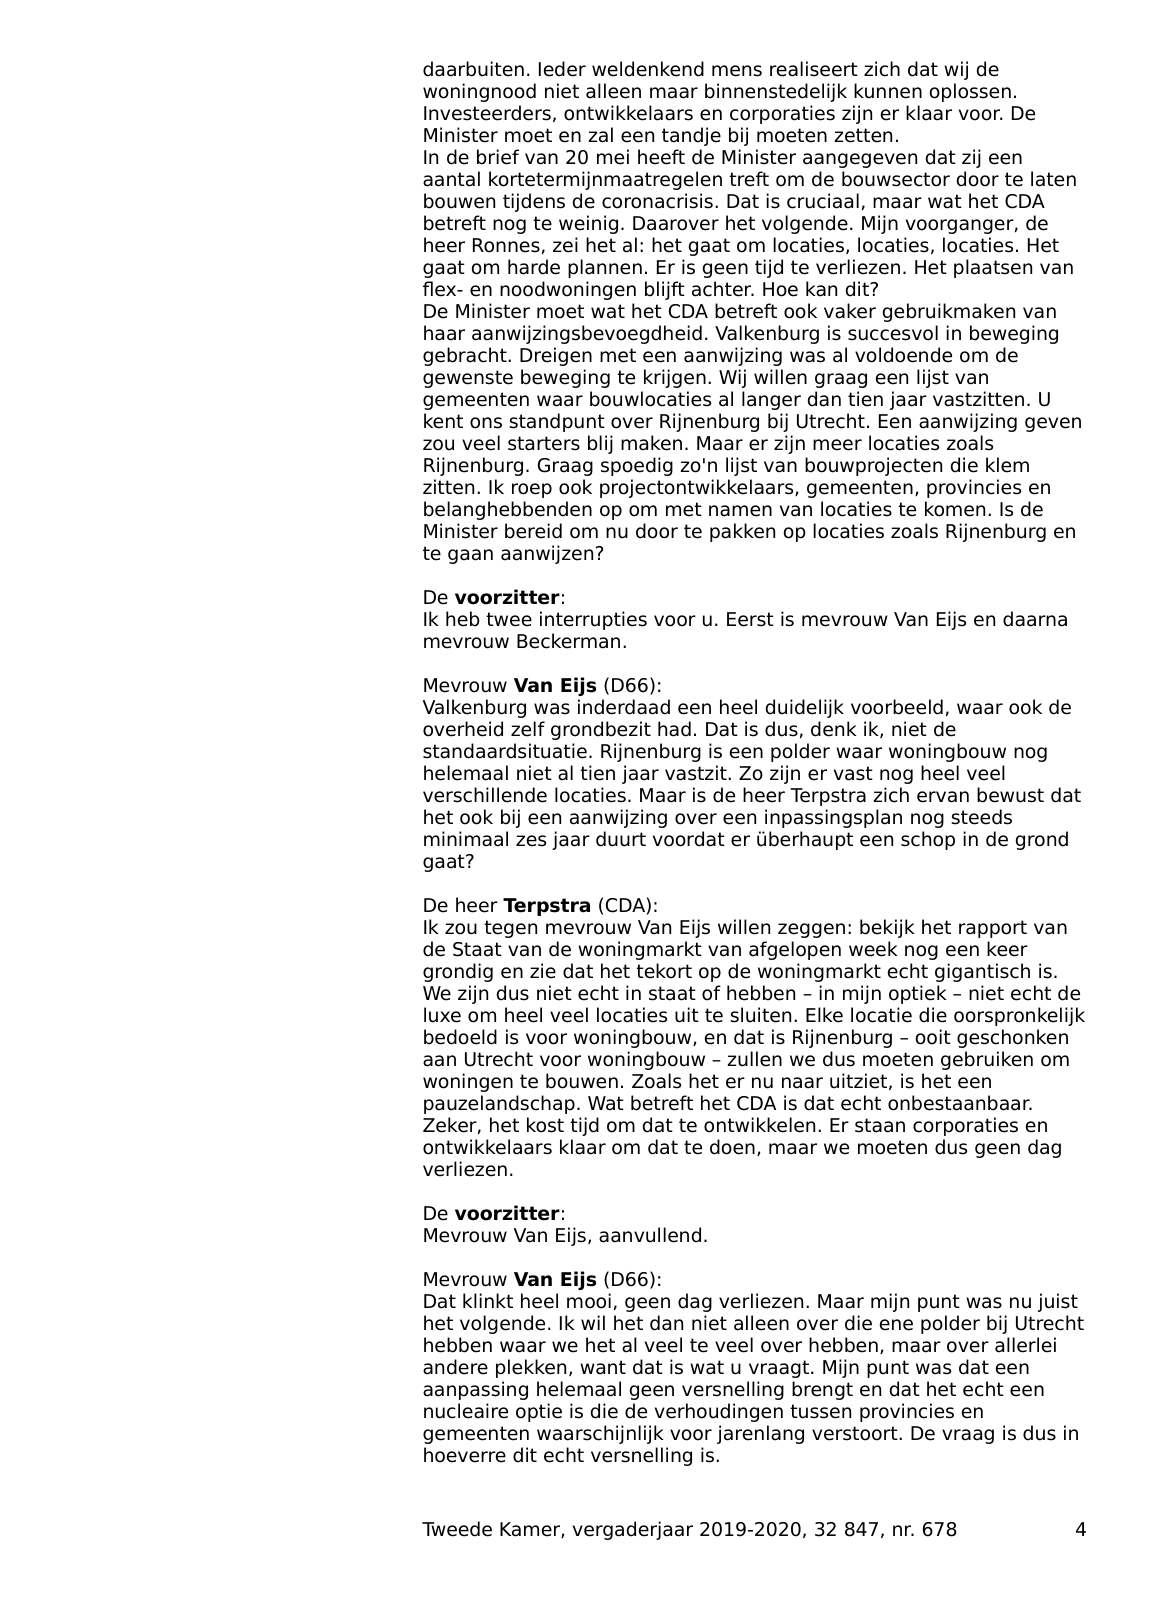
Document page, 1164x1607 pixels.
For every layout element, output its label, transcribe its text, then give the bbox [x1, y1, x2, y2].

text Valkenburg was inderdaad een heel duidelijk voorbeeld, waar ook de overheid zelf grondbezit had. Dat is dus, denk ik, niet de standaardsituatie. Rijnenburg is een polder waar woningbouw nog helemaal niet al tien jaar vastzit. Zo zijn er vast nog heel veel verschillende locaties. Maar is de heer Terpstra zich ervan bewust dat het ook bij een aanwijzing over een inpassingsplan nog steeds minimaal zes jaar duurt voordat er überhaupt een schop in de grond gaat? [422, 697, 1087, 873]
text Mevrouw Van Eijs (D66): [422, 675, 1087, 697]
text Ik heb twee interrupties voor u. Eerst is mevrouw Van Eijs en daarna mevrouw Beckerman. [422, 609, 1087, 653]
text Dat klinkt heel mooi, geen dag verliezen. Maar mijn punt was nu juist het volgende. Ik wil het dan niet alleen over die ene polder bij Utrecht hebben waar we het al veel te veel over hebben, maar over allerlei andere plekken, want dat is wat u vraagt. Mijn punt was dat een aanpassing helemaal geen versnelling brengt en dat het echt een nucleaire optie is die de verhoudingen tussen provincies en gemeenten waarschijnlijk voor jarenlang verstoort. De vraag is dus in hoeverre dit echt versnelling is. [422, 1291, 1087, 1467]
text daarbuiten. Ieder weldenkend mens realiseert zich dat wij de woningnood niet alleen maar binnenstedelijk kunnen oplossen. Investeerders, ontwikkelaars en corporaties zijn er klaar voor. De Minister moet en zal een tandje bij moeten zetten. [422, 59, 1087, 147]
text De voorzitter: [422, 587, 1087, 609]
text De voorzitter: [422, 1203, 1087, 1225]
text De Minister moet wat het CDA betreft ook vaker gebruikmaken van haar aanwijzingsbevoegdheid. Valkenburg is succesvol in beweging gebracht. Dreigen met een aanwijzing was al voldoende om de gewenste beweging te krijgen. Wij willen graag een lijst van gemeenten waar bouwlocaties al langer dan tien jaar vastzitten. U kent ons standpunt over Rijnenburg bij Utrecht. Een aanwijzing geven zou veel starters blij maken. Maar er zijn meer locaties zoals Rijnenburg. Graag spoedig zo'n lijst van bouwprojecten die klem zitten. Ik roep ook projectontwikkelaars, gemeenten, provincies en belanghebbenden op om met namen van locaties te komen. Is de Minister bereid om nu door te pakken op locaties zoals Rijnenburg en te gaan aanwijzen? [422, 301, 1087, 564]
text In de brief van 20 mei heeft de Minister aangegeven dat zij een aantal kortetermijnmaatregelen treft om de bouwsector door te laten bouwen tijdens de coronacrisis. Dat is cruciaal, maar wat het CDA betreft nog te weinig. Daarover het volgende. Mijn voorganger, de heer Ronnes, zei het al: het gaat om locaties, locaties, locaties. Het gaat om harde plannen. Er is geen tijd te verliezen. Het plaatsen van flex- en noodwoningen blijft achter. Hoe kan dit? [422, 147, 1087, 301]
text De heer Terpstra (CDA): [422, 895, 1087, 917]
text Ik zou tegen mevrouw Van Eijs willen zeggen: bekijk het rapport van de Staat van de woningmarkt van afgelopen week nog een keer grondig en zie dat het tekort op de woningmarkt echt gigantisch is. We zijn dus niet echt in staat of hebben – in mijn optiek – niet echt de luxe om heel veel locaties uit te sluiten. Elke locatie die oorspronkelijk bedoeld is voor woningbouw, en dat is Rijnenburg – ooit geschonken aan Utrecht voor woningbouw – zullen we dus moeten gebruiken om woningen te bouwen. Zoals het er nu naar uitziet, is het een pauzelandschap. Wat betreft het CDA is dat echt onbestaanbaar. Zeker, het kost tijd om dat te ontwikkelen. Er staan corporaties en ontwikkelaars klaar om dat te doen, maar we moeten dus geen dag verliezen. [422, 917, 1087, 1181]
text Mevrouw Van Eijs (D66): [422, 1269, 1087, 1291]
text Mevrouw Van Eijs, aanvullend. [422, 1225, 1087, 1247]
